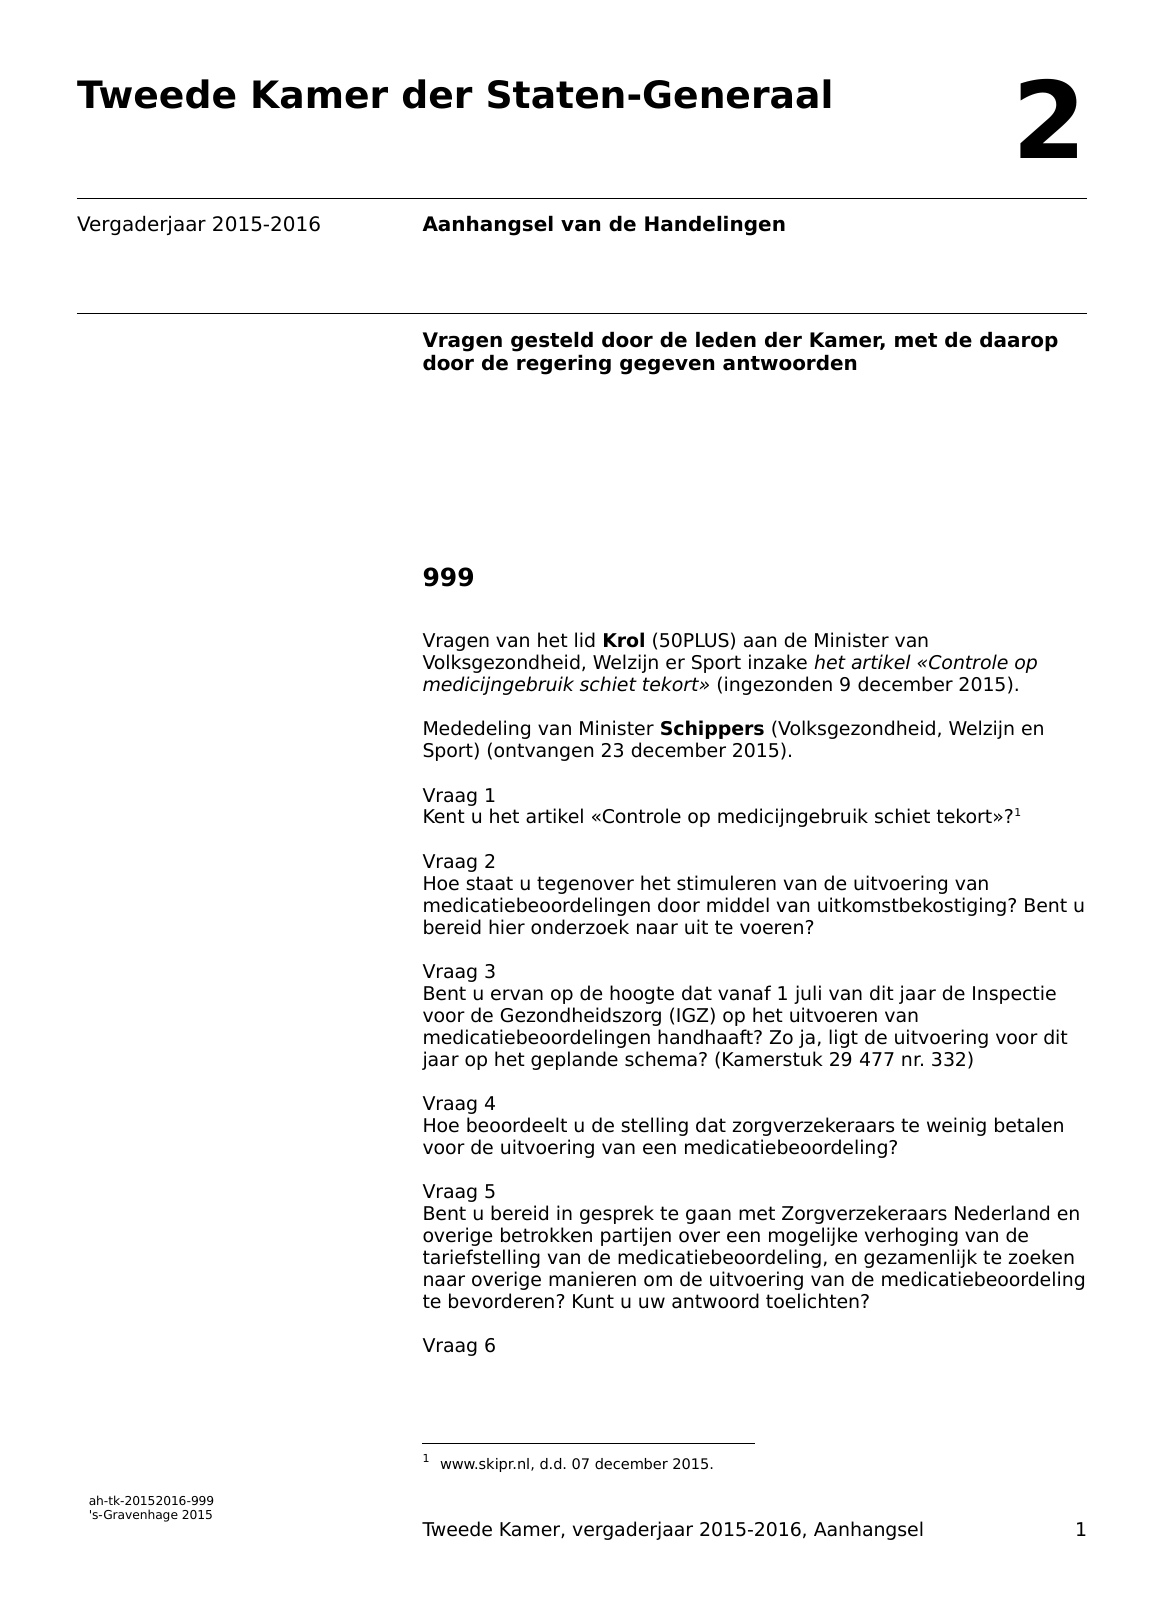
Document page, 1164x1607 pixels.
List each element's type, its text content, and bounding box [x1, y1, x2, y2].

text Vragen van het lid Krol (50PLUS) aan de Minister van Volksgezondheid, Welzijn er Sport inzake het artikel «Controle op medicijngebruik schiet tekort» (ingezonden 9 december 2015). [422, 630, 1087, 696]
text Vraag 1 [422, 784, 1087, 806]
text Kent u het artikel «Controle op medicijngebruik schiet tekort»? [422, 806, 1087, 828]
table_cell Vragen gesteld door de leden der Kamer, met de daarop door de regering gegeven antwoorden [422, 314, 1087, 375]
table_header Tweede Kamer der Staten-Generaal [77, 59, 886, 198]
text Vraag 4 [422, 1093, 1087, 1115]
table_cell [77, 314, 422, 375]
text Vraag 6 [422, 1335, 1087, 1357]
text Vraag 3 [422, 961, 1087, 983]
text Hoe staat u tegenover het stimuleren van de uitvoering van medicatiebeoordelingen door middel van uitkomstbekostiging? Bent u bereid hier onderzoek naar uit te voeren? [422, 873, 1087, 938]
text ah-tk-20152016-999 [88, 1494, 323, 1508]
text Bent u bereid in gesprek te gaan met Zorgverzekeraars Nederland en overige betrokken partijen over een mogelijke verhoging van de tariefstelling van de medicatiebeoordeling, en gezamenlijk te zoeken naar overige manieren om de uitvoering van de medicatiebeoordeling te bevorderen? Kunt u uw antwoord toelichten? [422, 1203, 1087, 1313]
text Bent u ervan op de hoogte dat vanaf 1 juli van dit jaar de Inspectie voor de Gezondheidszorg (IGZ) op het uitvoeren van medicatiebeoordelingen handhaaft? Zo ja, ligt de uitvoering voor dit jaar op het geplande schema? (Kamerstuk 29 477 nr. 332) [422, 983, 1087, 1071]
text Mededeling van Minister Schippers (Volksgezondheid, Welzijn en Sport) (ontvangen 23 december 2015). [422, 718, 1087, 762]
text 999 [422, 563, 1087, 592]
text www.skipr.nl, d.d. 07 december 2015. [422, 1452, 1087, 1474]
text Vraag 5 [422, 1181, 1087, 1203]
table_cell Aanhangsel van de Handelingen [422, 199, 1087, 313]
table_cell Vergaderjaar 2015-2016 [77, 199, 422, 313]
text 's-Gravenhage 2015 [88, 1508, 323, 1522]
table_header 2 [886, 59, 1087, 198]
text Hoe beoordeelt u de stelling dat zorgverzekeraars te weinig betalen voor de uitvoering van een medicatiebeoordeling? [422, 1115, 1087, 1159]
text Vraag 2 [422, 851, 1087, 873]
